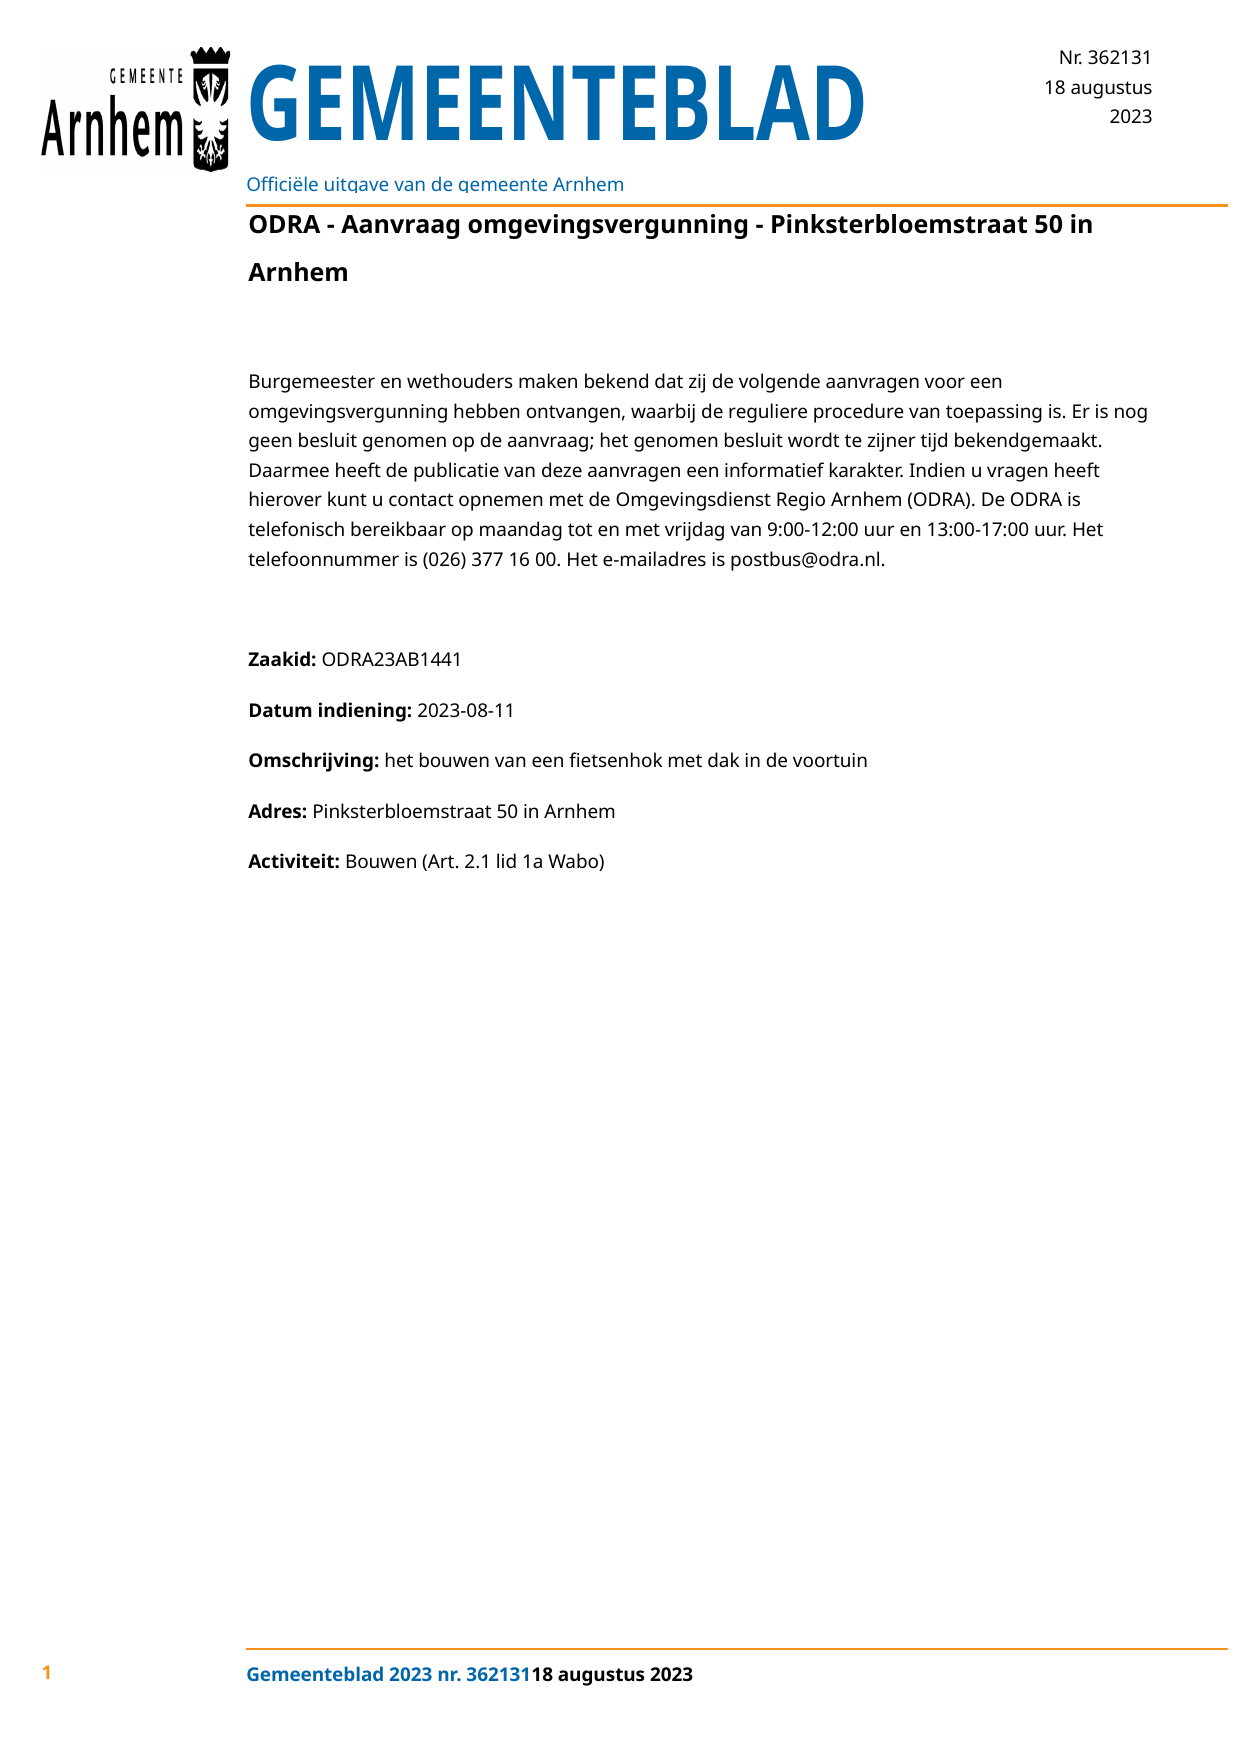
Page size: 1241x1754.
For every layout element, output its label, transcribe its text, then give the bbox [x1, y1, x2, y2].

text Activiteit: Bouwen (Art. 2.1 lid 1a Wabo) [248, 848, 1152, 874]
picture [41, 47, 231, 172]
text Datum indiening: 2023-08-11 [248, 697, 1152, 723]
text Adres: Pinksterbloemstraat 50 in Arnhem [248, 798, 1152, 824]
text ODRA - Aanvraag omgevingsvergunning - Pinksterbloemstraat 50 in Arnhem [248, 207, 1152, 288]
text Omschrijving: het bouwen van een fietsenhok met dak in de voortuin [248, 747, 1152, 773]
text Burgemeester en wethouders maken bekend dat zij de volgende aanvragen voor een omgevingsvergunning hebben ontvangen, waarbij de reguliere procedure van toepassing is. Er is nog geen besluit genomen op de aanvraag; het genomen besluit wordt te zijner tijd bekendgemaakt. Daarmee heeft de publicatie van deze aanvragen een informatief karakter. Indien u vragen heeft hierover kunt u contact opnemen met de Omgevingsdienst Regio Arnhem (ODRA). De ODRA is telefonisch bereikbaar op maandag tot en met vrijdag van 9:00-12:00 uur en 13:00-17:00 uur. Het telefoonnummer is (026) 377 16 00. Het e-mailadres is postbus@odra.nl. [248, 368, 1152, 572]
text Zaakid: ODRA23AB1441 [248, 647, 1152, 672]
